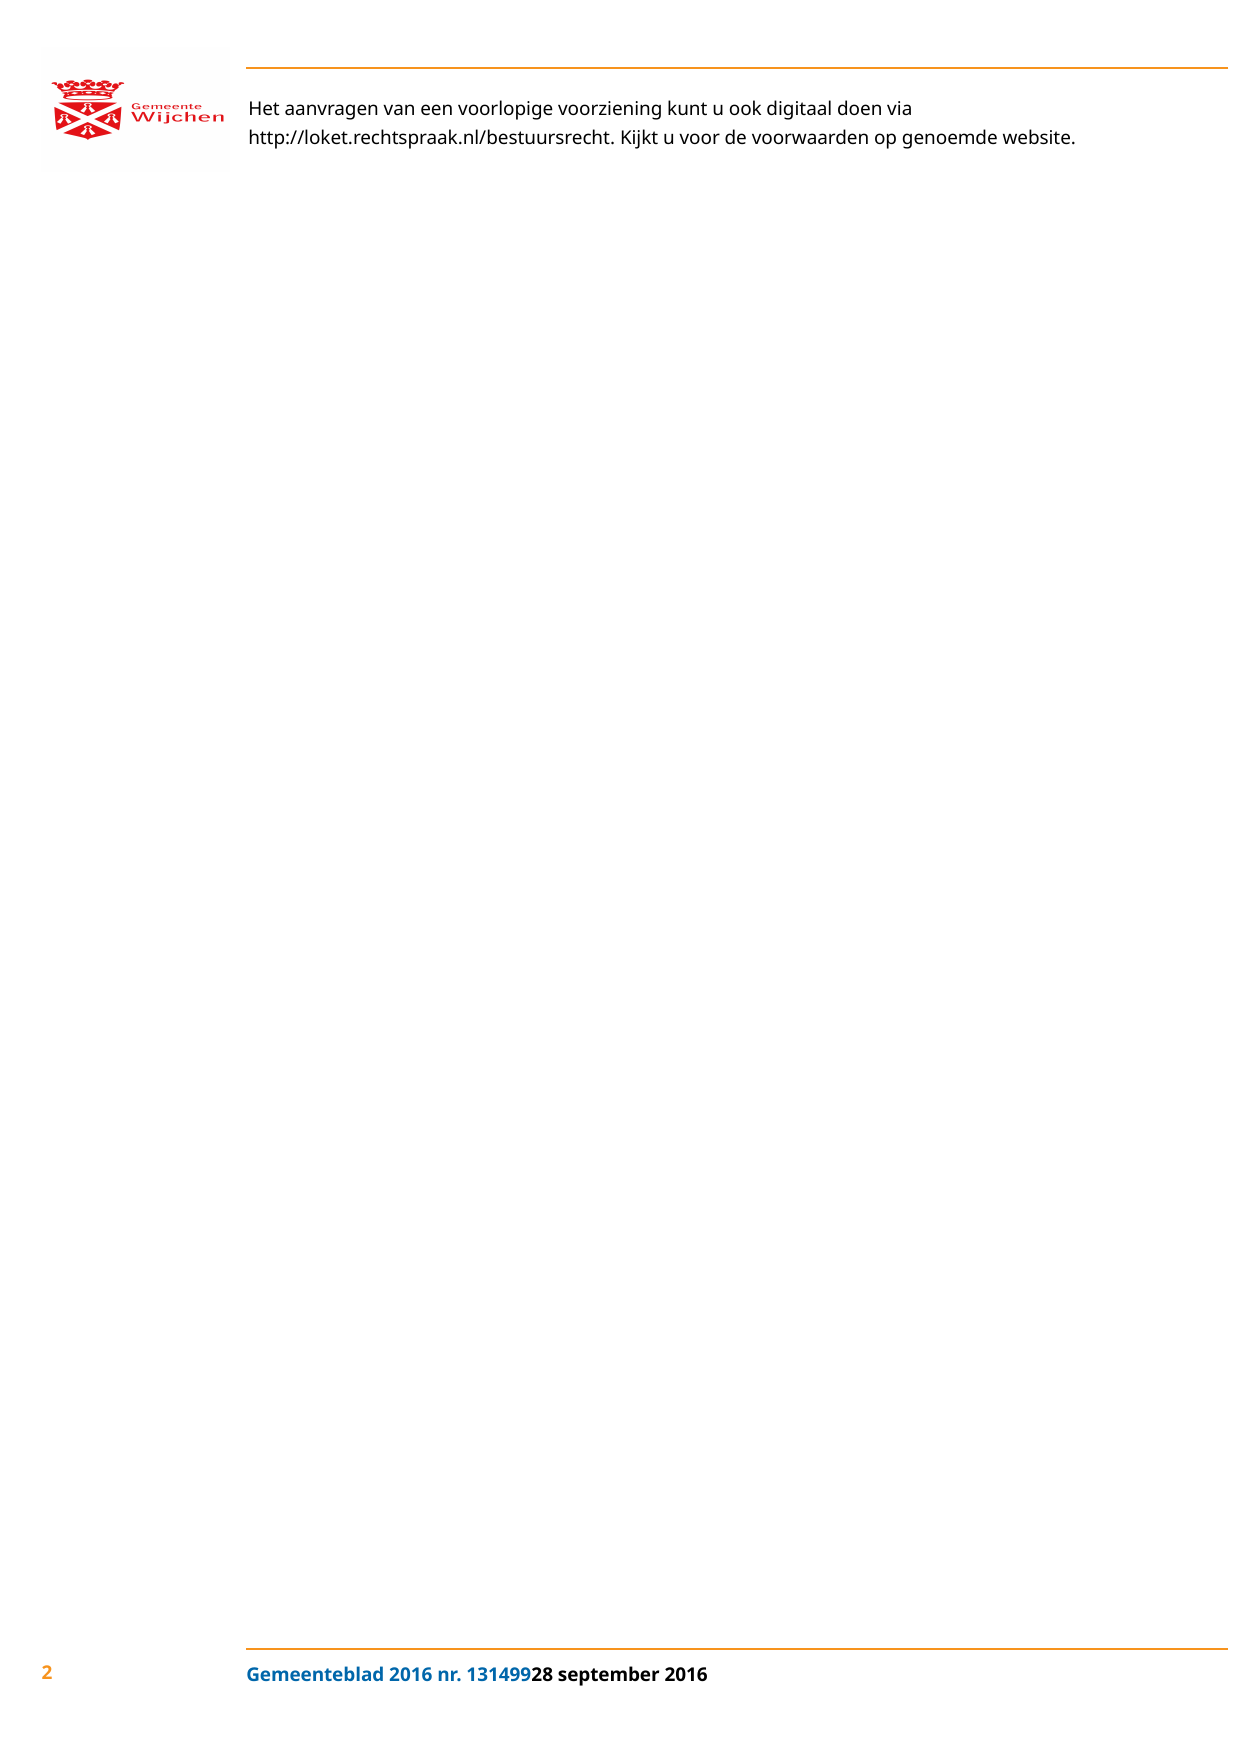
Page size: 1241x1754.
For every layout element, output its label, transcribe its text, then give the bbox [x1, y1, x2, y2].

picture [41, 47, 231, 172]
text Het aanvragen van een voorlopige voorziening kunt u ook digitaal doen via http://loket.rechtspraak.nl/bestuursrecht. Kijkt u voor de voorwaarden op genoemde website. [248, 95, 1152, 150]
